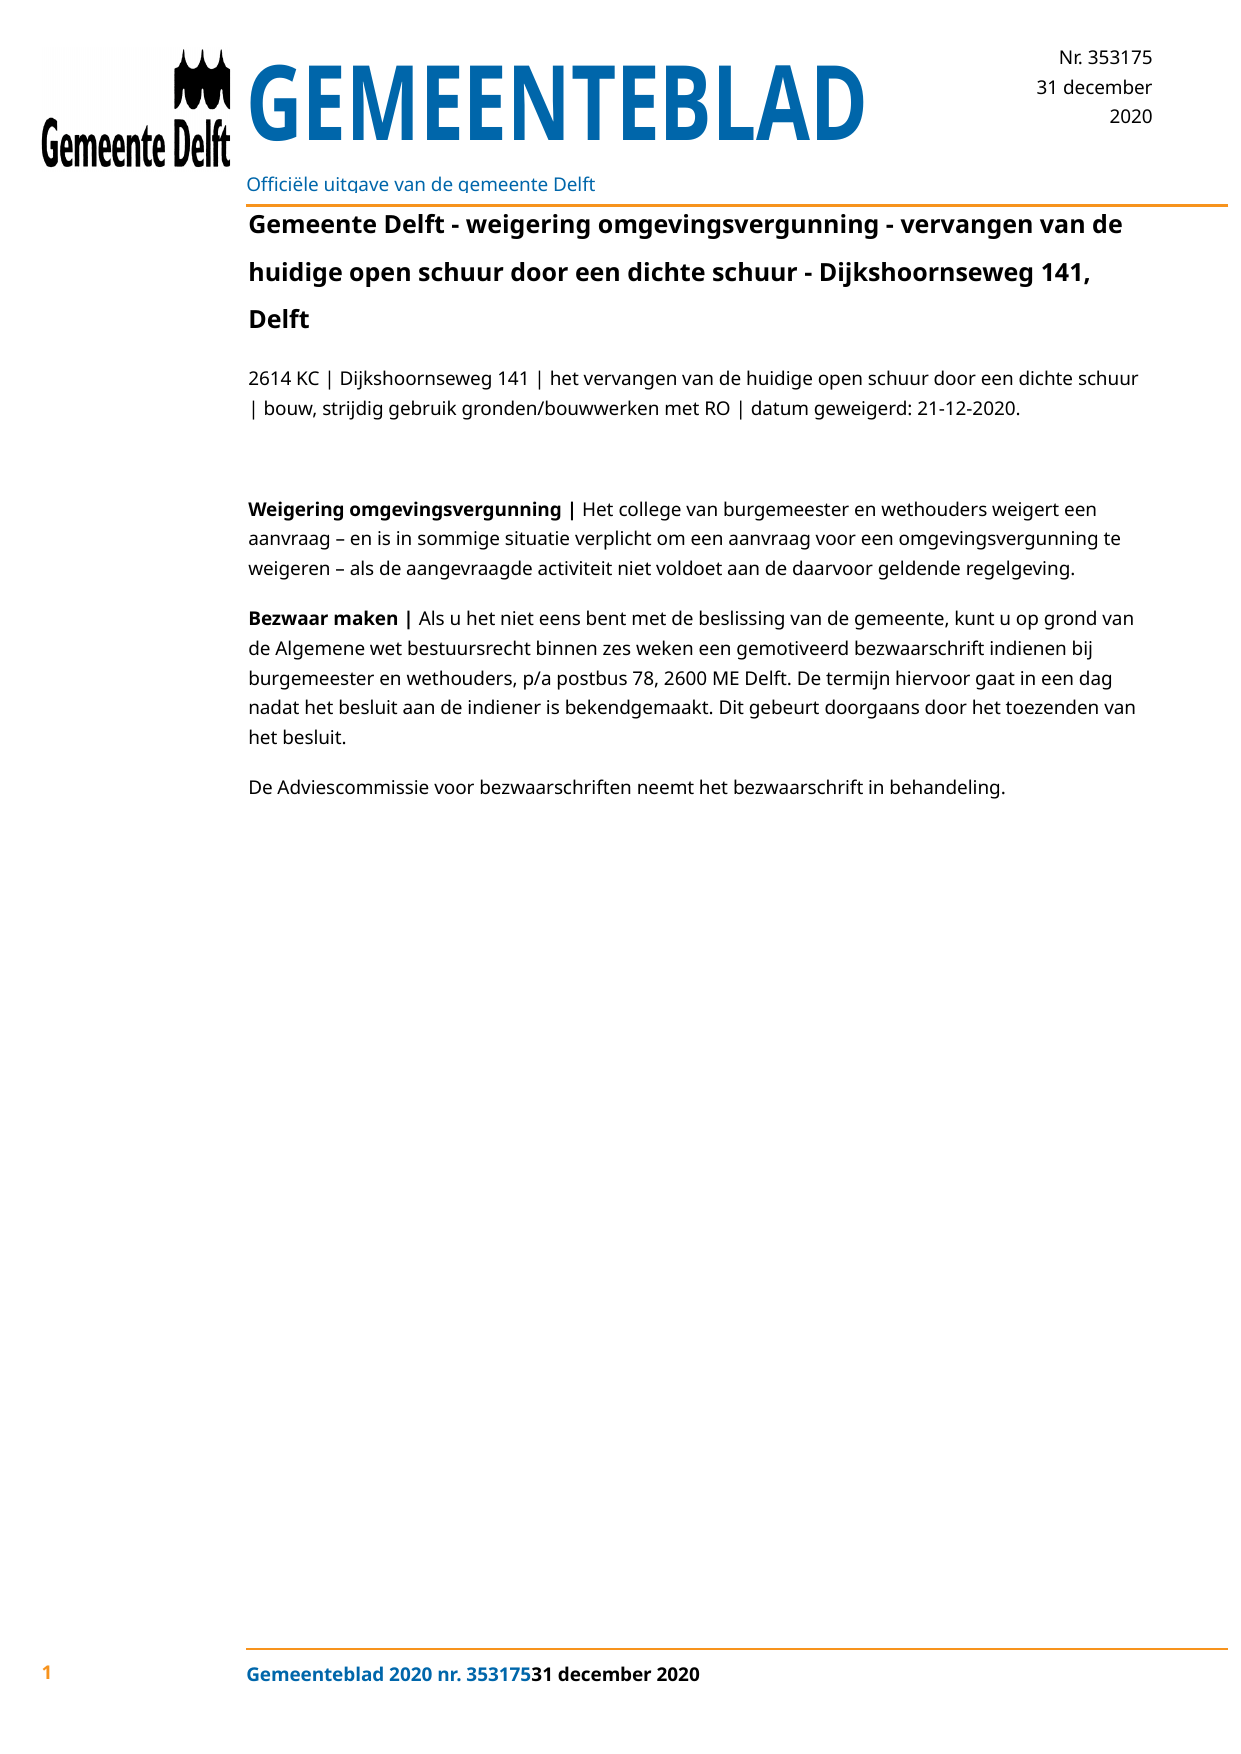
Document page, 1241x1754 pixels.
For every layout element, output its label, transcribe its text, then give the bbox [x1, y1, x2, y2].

text De Adviescommissie voor bezwaarschriften neemt het bezwaarschrift in behandeling. [248, 774, 1152, 800]
text Gemeente Delft - weigering omgevingsvergunning - vervangen van de huidige open schuur door een dichte schuur - Dijkshoornseweg 141, Delft [248, 207, 1152, 336]
picture [41, 47, 231, 172]
text Bezwaar maken | Als u het niet eens bent met de beslissing van de gemeente, kunt u op grond van de Algemene wet bestuursrecht binnen zes weken een gemotiveerd bezwaarschrift indienen bij burgemeester en wethouders, p/a postbus 78, 2600 ME Delft. De termijn hiervoor gaat in een dag nadat het besluit aan de indiener is bekendgemaakt. Dit gebeurt doorgaans door het toezenden van het besluit. [248, 606, 1152, 749]
text 2614 KC | Dijkshoornseweg 141 | het vervangen van de huidige open schuur door een dichte schuur | bouw, strijdig gebruik gronden/bouwwerken met RO | datum geweigerd: 21-12-2020. [248, 366, 1152, 421]
text Weigering omgevingsvergunning | Het college van burgemeester en wethouders weigert een aanvraag – en is in sommige situatie verplicht om een aanvraag voor een omgevingsvergunning te weigeren – als de aangevraagde activiteit niet voldoet aan de daarvoor geldende regelgeving. [248, 496, 1152, 581]
